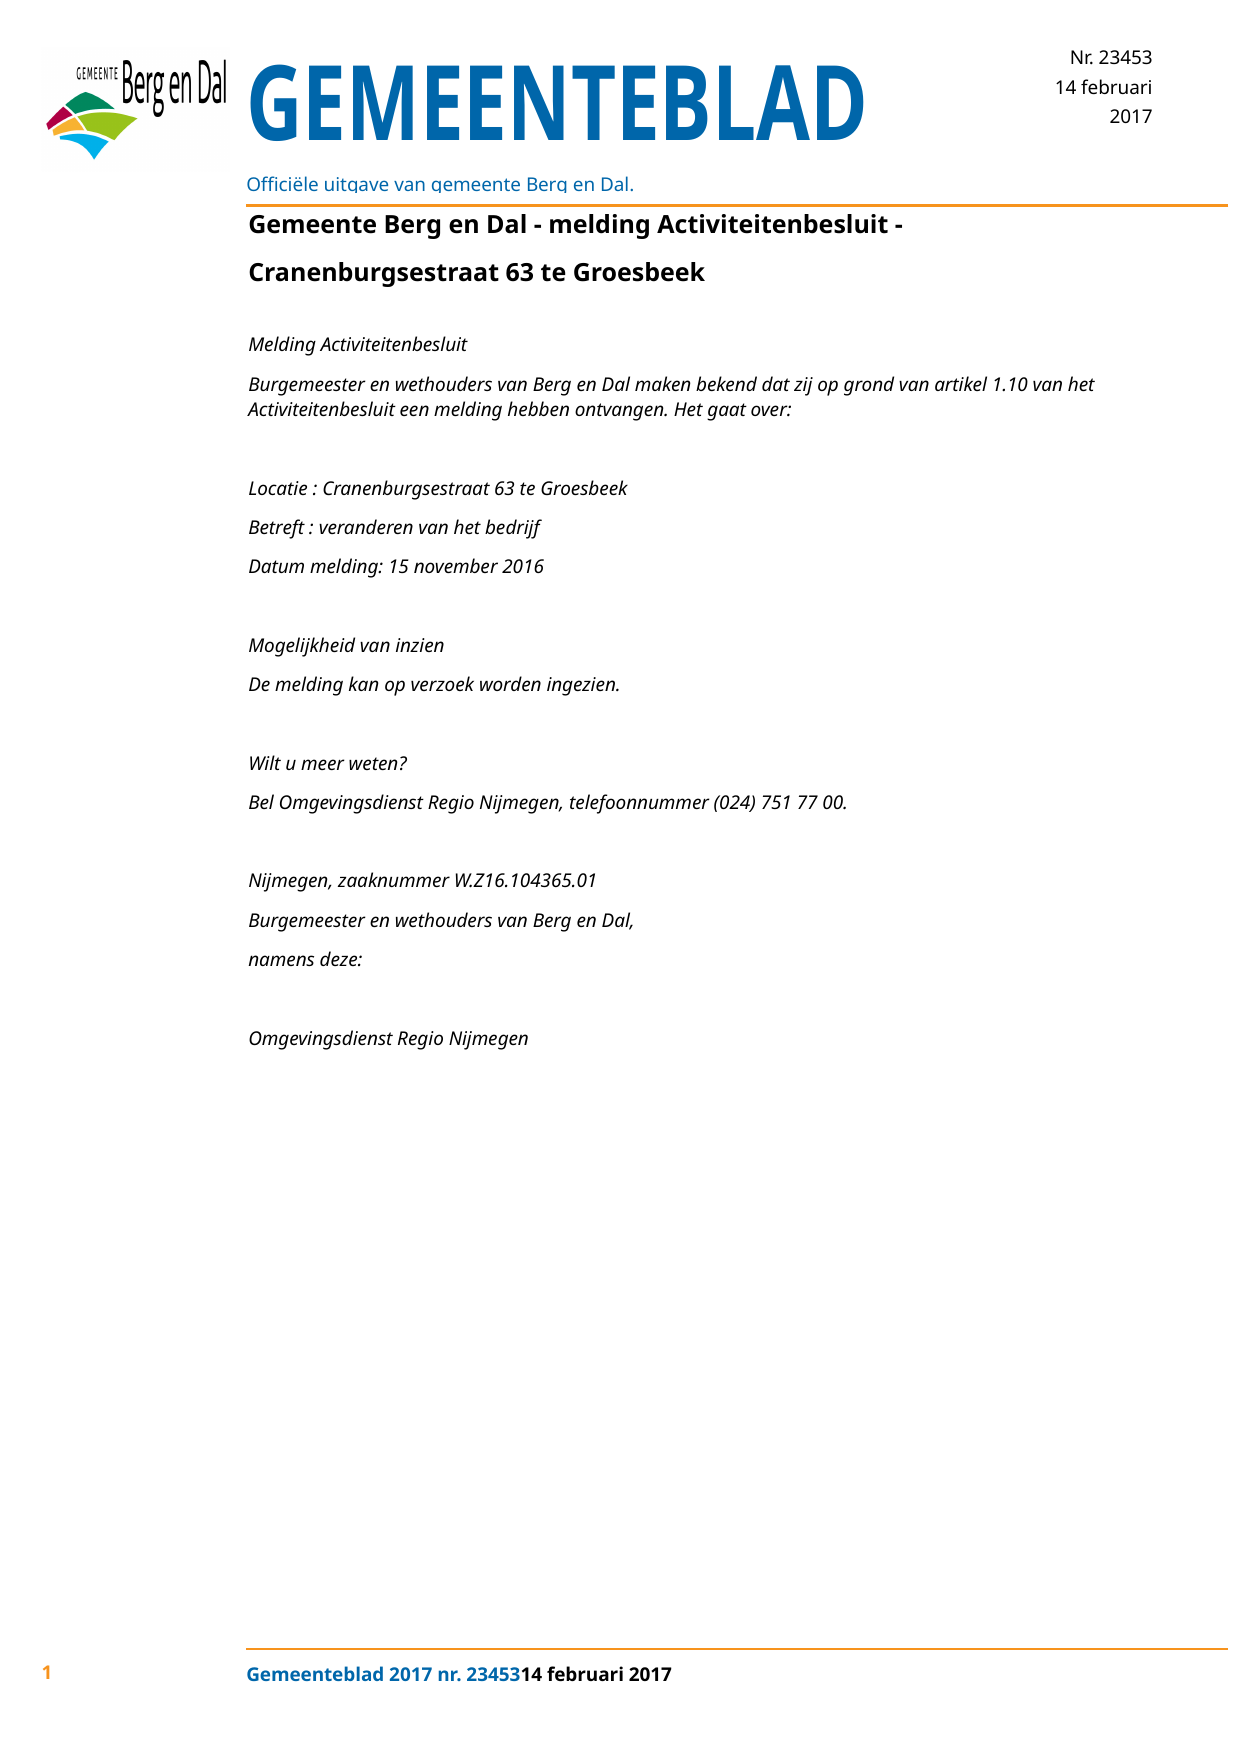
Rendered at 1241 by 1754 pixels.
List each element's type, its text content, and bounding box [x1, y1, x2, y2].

text Bel Omgevingsdienst Regio Nijmegen, telefoonnummer (024) 751 77 00. [248, 789, 1152, 815]
text Betreft : veranderen van het bedrijf [248, 514, 1152, 540]
text Nijmegen, zaaknummer W.Z16.104365.01 [248, 868, 1152, 893]
text Mogelijkheid van inzien [248, 632, 1152, 658]
text Burgemeester en wethouders van Berg en Dal maken bekend dat zij op grond van artikel 1.10 van het Activiteitenbesluit een melding hebben ontvangen. Het gaat over: [248, 371, 1152, 422]
text Locatie : Cranenburgsestraat 63 te Groesbeek [248, 475, 1152, 501]
picture [41, 47, 231, 172]
text Gemeente Berg en Dal - melding Activiteitenbesluit - Cranenburgsestraat 63 te Groesbeek [248, 207, 1152, 288]
text De melding kan op verzoek worden ingezien. [248, 671, 1152, 697]
text Datum melding: 15 november 2016 [248, 553, 1152, 579]
text Omgevingsdienst Regio Nijmegen [248, 1025, 1152, 1051]
text Melding Activiteitenbesluit [248, 331, 1152, 357]
text Burgemeester en wethouders van Berg en Dal, [248, 907, 1152, 933]
text Wilt u meer weten? [248, 750, 1152, 776]
text namens deze: [248, 946, 1152, 972]
